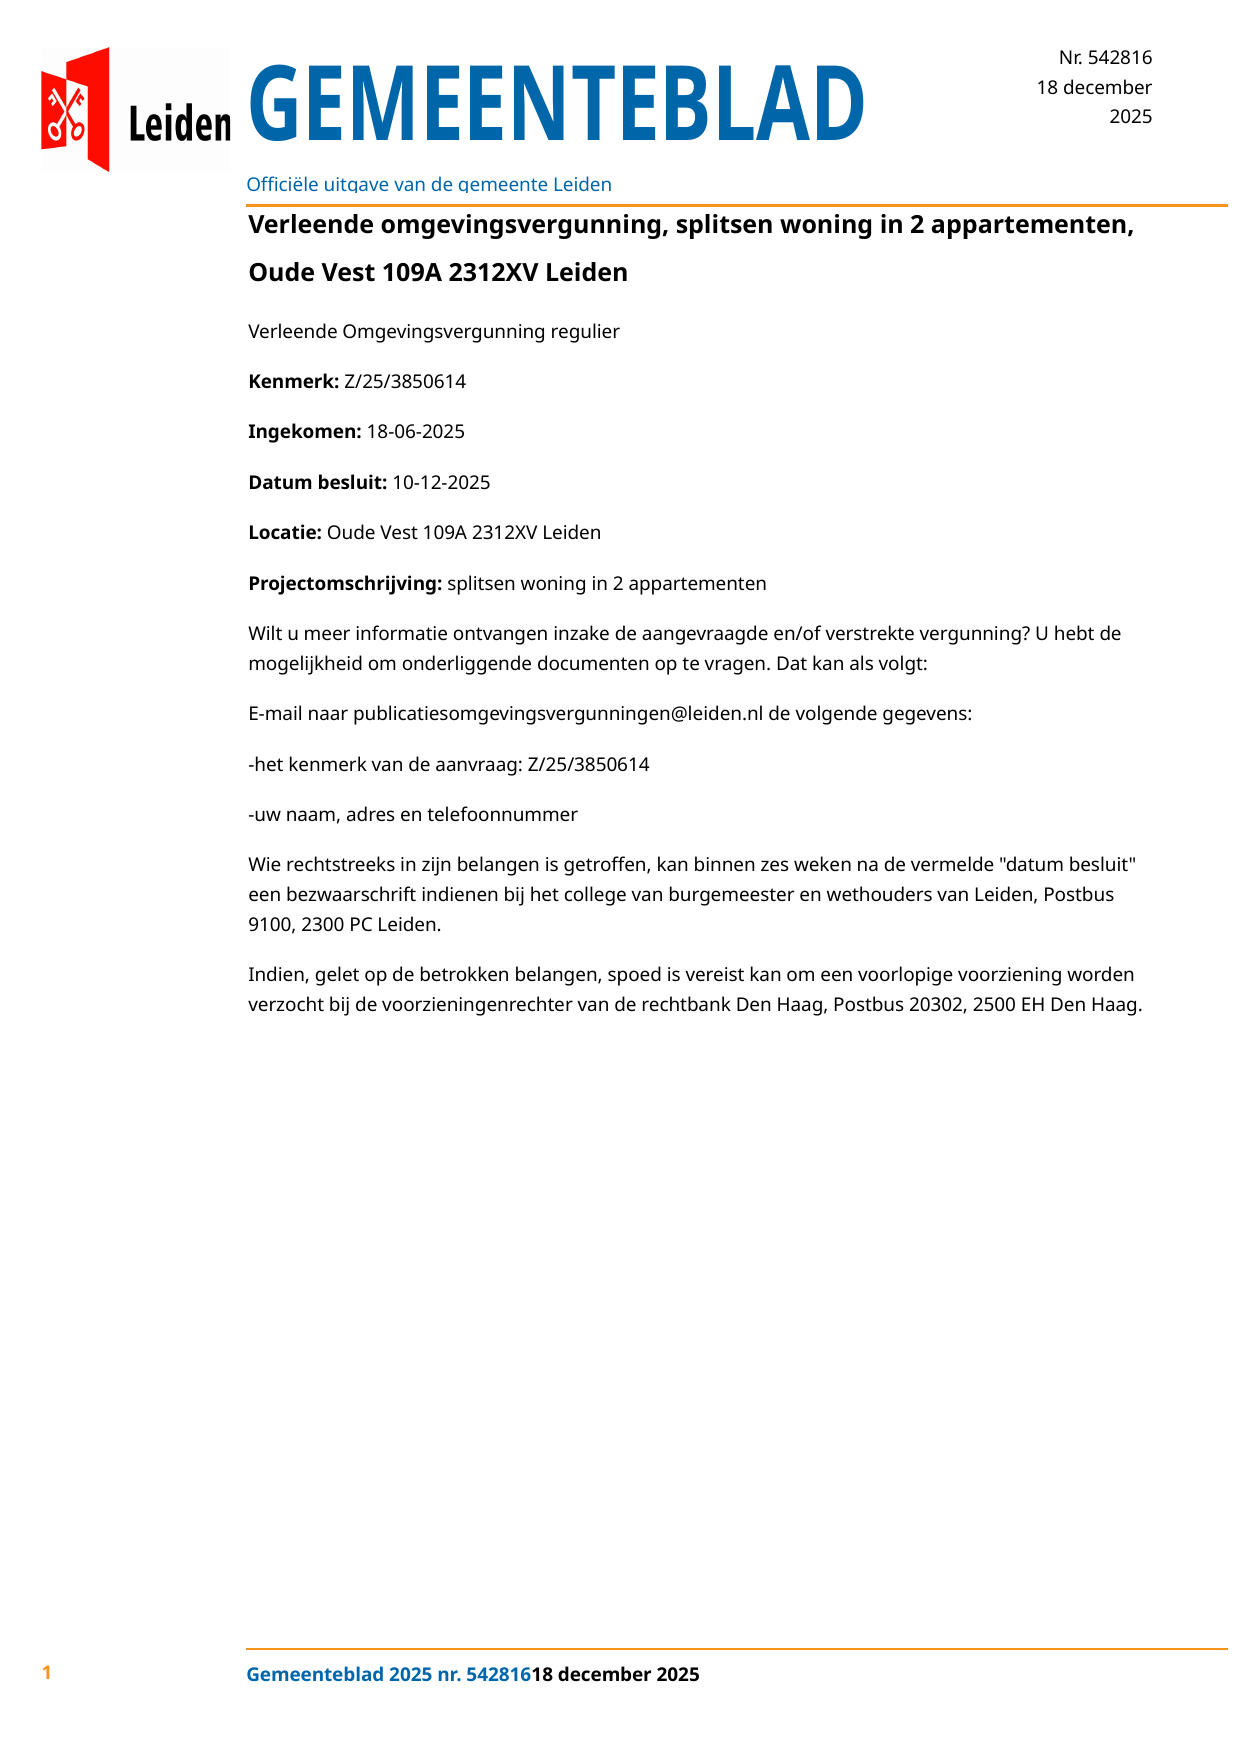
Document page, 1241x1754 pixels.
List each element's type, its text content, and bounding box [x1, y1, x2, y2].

text Ingekomen: 18-06-2025 [248, 419, 1152, 444]
text -uw naam, adres en telefoonnummer [248, 801, 1152, 827]
text Kenmerk: Z/25/3850614 [248, 368, 1152, 394]
text Wie rechtstreeks in zijn belangen is getroffen, kan binnen zes weken na de vermelde "datum besluit" een bezwaarschrift indienen bij het college van burgemeester en wethouders van Leiden, Postbus 9100, 2300 PC Leiden. [248, 852, 1152, 937]
text Verleende omgevingsvergunning, splitsen woning in 2 appartementen, Oude Vest 109A 2312XV Leiden [248, 207, 1152, 288]
text Datum besluit: 10-12-2025 [248, 469, 1152, 495]
text E-mail naar publicatiesomgevingsvergunningen@leiden.nl de volgende gegevens: [248, 700, 1152, 726]
text Wilt u meer informatie ontvangen inzake de aangevraagde en/of verstrekte vergunning? U hebt de mogelijkheid om onderliggende documenten op te vragen. Dat kan als volgt: [248, 620, 1152, 676]
text Verleende Omgevingsvergunning regulier [248, 318, 1152, 344]
text Projectomschrijving: splitsen woning in 2 appartementen [248, 570, 1152, 596]
text Indien, gelet op de betrokken belangen, spoed is vereist kan om een voorlopige voorziening worden verzocht bij de voorzieningenrechter van de rechtbank Den Haag, Postbus 20302, 2500 EH Den Haag. [248, 961, 1152, 1017]
text -het kenmerk van de aanvraag: Z/25/3850614 [248, 751, 1152, 777]
picture [41, 47, 231, 172]
text Locatie: Oude Vest 109A 2312XV Leiden [248, 519, 1152, 545]
